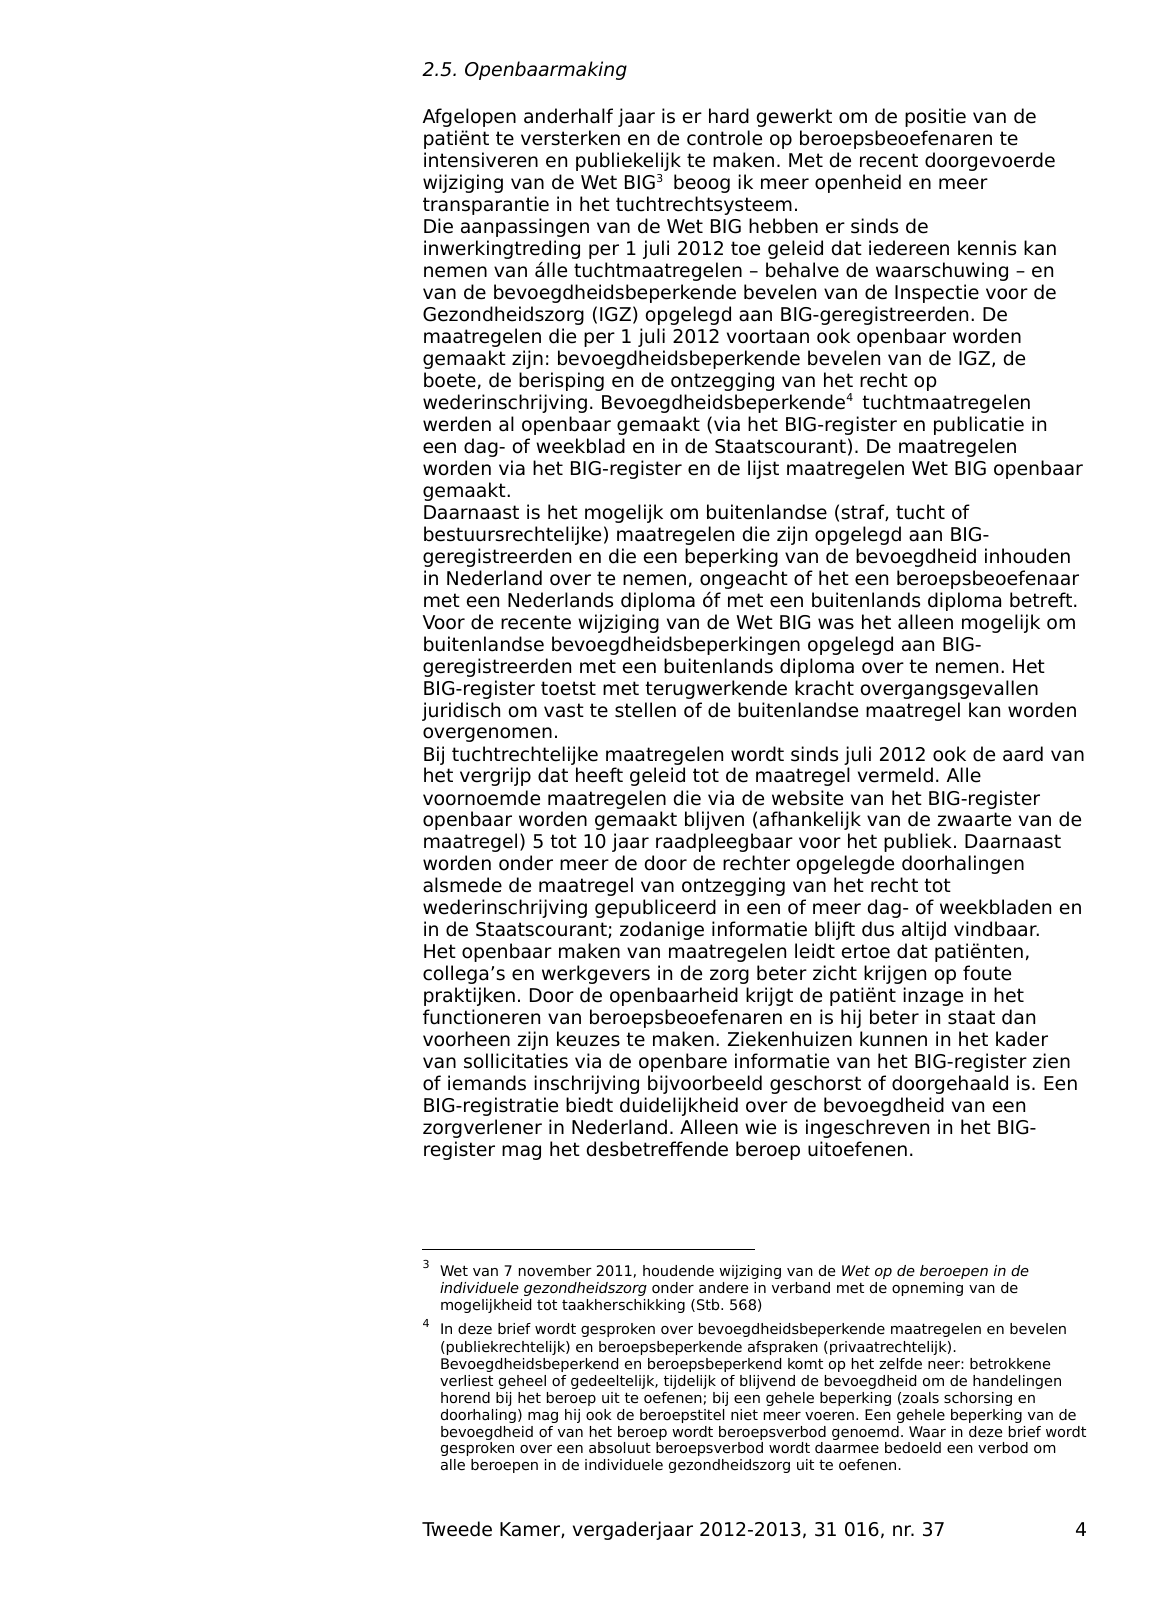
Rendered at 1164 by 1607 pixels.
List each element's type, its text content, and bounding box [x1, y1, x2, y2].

text Die aanpassingen van de Wet BIG hebben er sinds de inwerkingtreding per 1 juli 2012 toe geleid dat iedereen kennis kan nemen van álle tuchtmaatregelen – behalve de waarschuwing – en van de bevoegdheidsbeperkende bevelen van de Inspectie voor de Gezondheidszorg (IGZ) opgelegd aan BIG-geregistreerden. De maatregelen die per 1 juli 2012 voortaan ook openbaar worden gemaakt zijn: bevoegdheidsbeperkende bevelen van de IGZ, de boete, de berisping en de ontzegging van het recht op wederinschrijving. Bevoegdheidsbeperkende tuchtmaatregelen werden al openbaar gemaakt (via het BIG-register en publicatie in een dag- of weekblad en in de Staatscourant). De maatregelen worden via het BIG-register en de lijst maatregelen Wet BIG openbaar gemaakt. [422, 216, 1087, 502]
text Bij tuchtrechtelijke maatregelen wordt sinds juli 2012 ook de aard van het vergrijp dat heeft geleid tot de maatregel vermeld. Alle voornoemde maatregelen die via de website van het BIG-register openbaar worden gemaakt blijven (afhankelijk van de zwaarte van de maatregel) 5 tot 10 jaar raadpleegbaar voor het publiek. Daarnaast worden onder meer de door de rechter opgelegde doorhalingen alsmede de maatregel van ontzegging van het recht tot wederinschrijving gepubliceerd in een of meer dag- of weekbladen en in de Staatscourant; zodanige informatie blijft dus altijd vindbaar. [422, 743, 1087, 941]
text Afgelopen anderhalf jaar is er hard gewerkt om de positie van de patiënt te versterken en de controle op beroepsbeoefenaren te intensiveren en publiekelijk te maken. Met de recent doorgevoerde wijziging van de Wet BIG beoog ik meer openheid en meer transparantie in het tuchtrechtsysteem. [422, 106, 1087, 216]
text Het openbaar maken van maatregelen leidt ertoe dat patiënten, collega’s en werkgevers in de zorg beter zicht krijgen op foute praktijken. Door de openbaarheid krijgt de patiënt inzage in het functioneren van beroepsbeoefenaren en is hij beter in staat dan voorheen zijn keuzes te maken. Ziekenhuizen kunnen in het kader van sollicitaties via de openbare informatie van het BIG-register zien of iemands inschrijving bijvoorbeeld geschorst of doorgehaald is. Een BIG-registratie biedt duidelijkheid over de bevoegdheid van een zorgverlener in Nederland. Alleen wie is ingeschreven in het BIG-register mag het desbetreffende beroep uitoefenen. [422, 941, 1087, 1161]
text Wet van 7 november 2011, houdende wijziging van de Wet op de beroepen in de individuele gezondheidszorg onder andere in verband met de opneming van de mogelijkheid tot taakherschikking (Stb. 568) [422, 1258, 1087, 1314]
text Daarnaast is het mogelijk om buitenlandse (straf, tucht of bestuursrechtelijke) maatregelen die zijn opgelegd aan BIG-geregistreerden en die een beperking van de bevoegdheid inhouden in Nederland over te nemen, ongeacht of het een beroepsbeoefenaar met een Nederlands diploma óf met een buitenlands diploma betreft. Voor de recente wijziging van de Wet BIG was het alleen mogelijk om buitenlandse bevoegdheidsbeperkingen opgelegd aan BIG-geregistreerden met een buitenlands diploma over te nemen. Het BIG-register toetst met terugwerkende kracht overgangsgevallen juridisch om vast te stellen of de buitenlandse maatregel kan worden overgenomen. [422, 502, 1087, 743]
text In deze brief wordt gesproken over bevoegdheidsbeperkende maatregelen en bevelen (publiekrechtelijk) en beroepsbeperkende afspraken (privaatrechtelijk). Bevoegdheidsbeperkend en beroepsbeperkend komt op het zelfde neer: betrokkene verliest geheel of gedeeltelijk, tijdelijk of blijvend de bevoegdheid om de handelingen horend bij het beroep uit te oefenen; bij een gehele beperking (zoals schorsing en doorhaling) mag hij ook de beroepstitel niet meer voeren. Een gehele beperking van de bevoegdheid of van het beroep wordt beroepsverbod genoemd. Waar in deze brief wordt gesproken over een absoluut beroepsverbod wordt daarmee bedoeld een verbod om alle beroepen in de individuele gezondheidszorg uit te oefenen. [422, 1317, 1087, 1474]
subtitle 2.5. Openbaarmaking [422, 59, 1087, 81]
